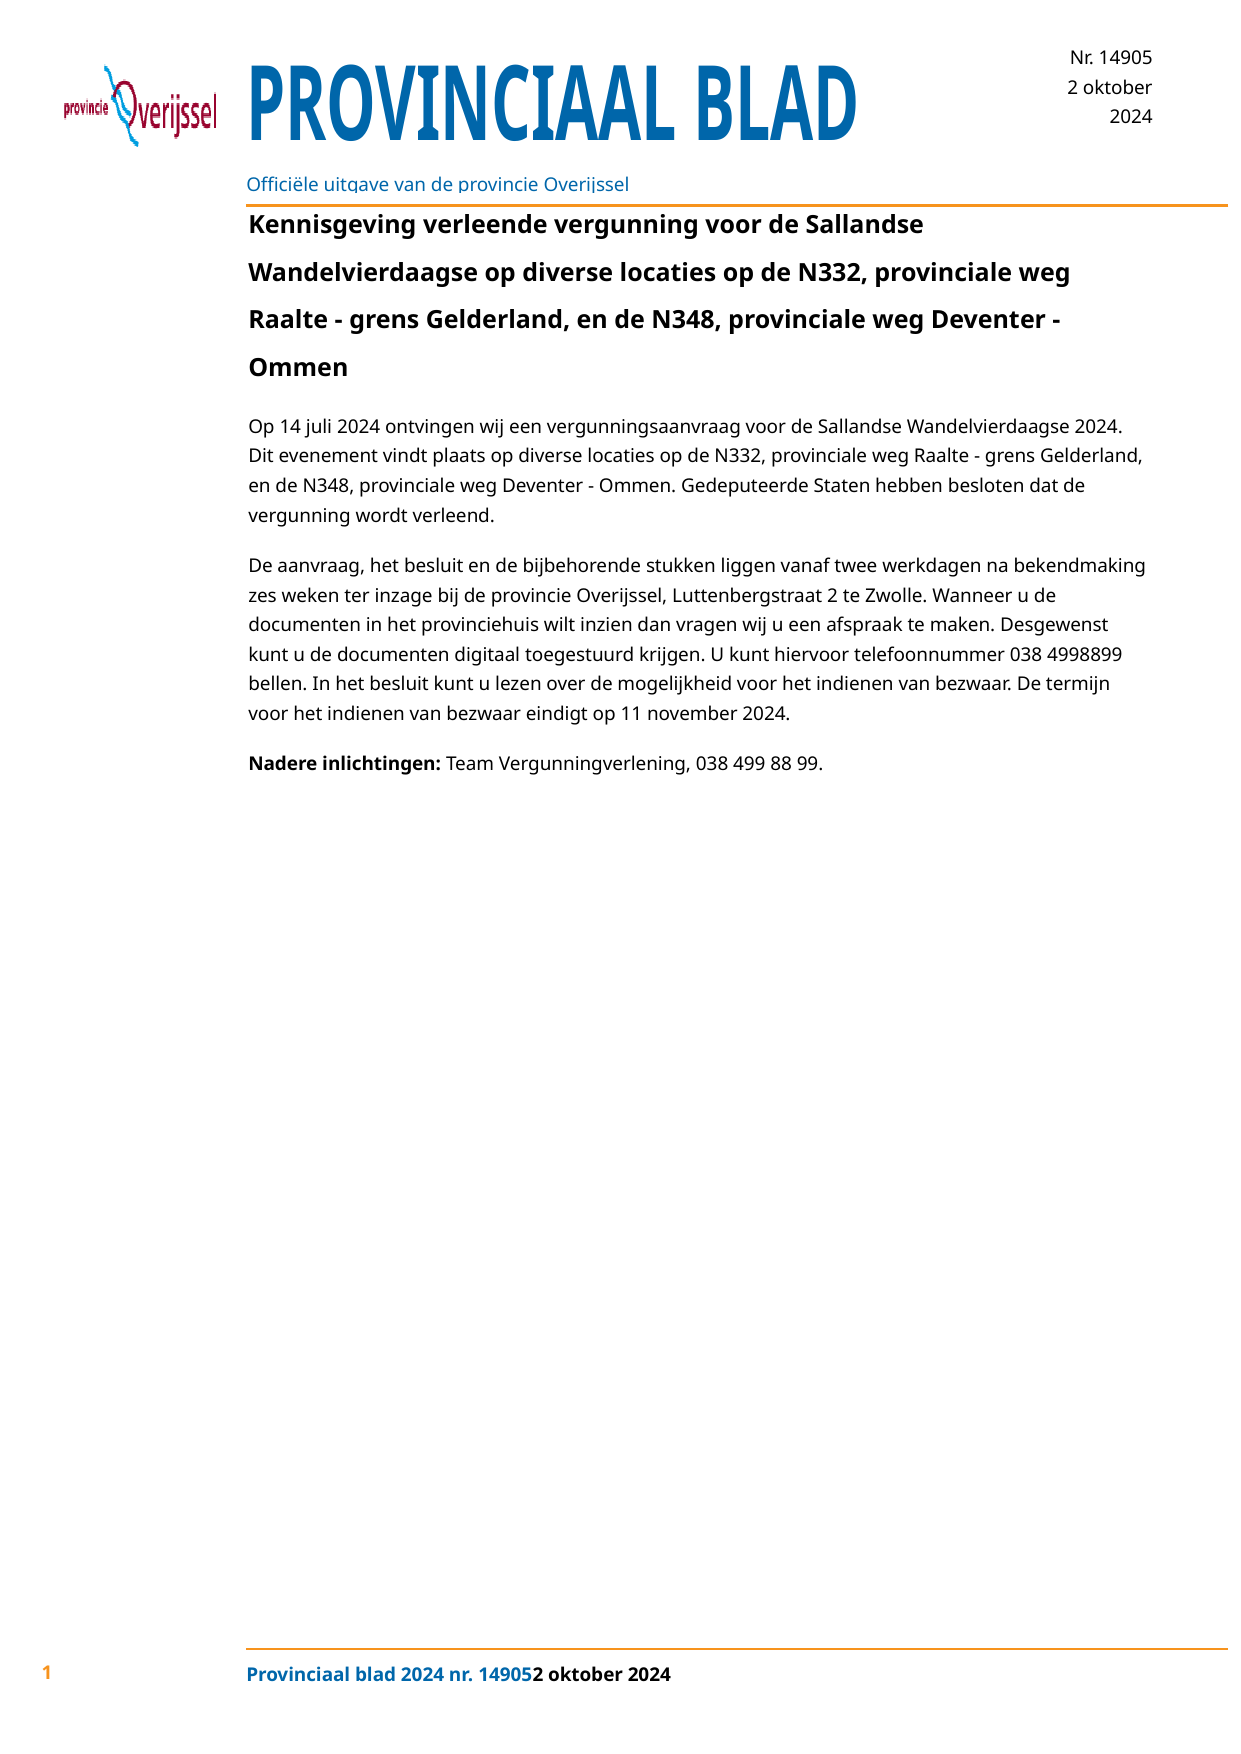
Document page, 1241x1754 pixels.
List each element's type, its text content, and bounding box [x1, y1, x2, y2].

picture [41, 47, 231, 172]
text Nadere inlichtingen: Team Vergunningverlening, 038 499 88 99. [248, 751, 1152, 776]
text Op 14 juli 2024 ontvingen wij een vergunningsaanvraag voor de Sallandse Wandelvierdaagse 2024. Dit evenement vindt plaats op diverse locaties op de N332, provinciale weg Raalte - grens Gelderland, en de N348, provinciale weg Deventer - Ommen. Gedeputeerde Staten hebben besloten dat de vergunning wordt verleend. [248, 413, 1152, 528]
text De aanvraag, het besluit en de bijbehorende stukken liggen vanaf twee werkdagen na bekendmaking zes weken ter inzage bij de provincie Overijssel, Luttenbergstraat 2 te Zwolle. Wanneer u de documenten in het provinciehuis wilt inzien dan vragen wij u een afspraak te maken. Desgewenst kunt u de documenten digitaal toegestuurd krijgen. U kunt hiervoor telefoonnummer 038 4998899 bellen. In het besluit kunt u lezen over de mogelijkheid voor het indienen van bezwaar. De termijn voor het indienen van bezwaar eindigt op 11 november 2024. [248, 552, 1152, 726]
text Kennisgeving verleende vergunning voor de Sallandse Wandelvierdaagse op diverse locaties op de N332, provinciale weg Raalte - grens Gelderland, en de N348, provinciale weg Deventer - Ommen [248, 207, 1152, 384]
